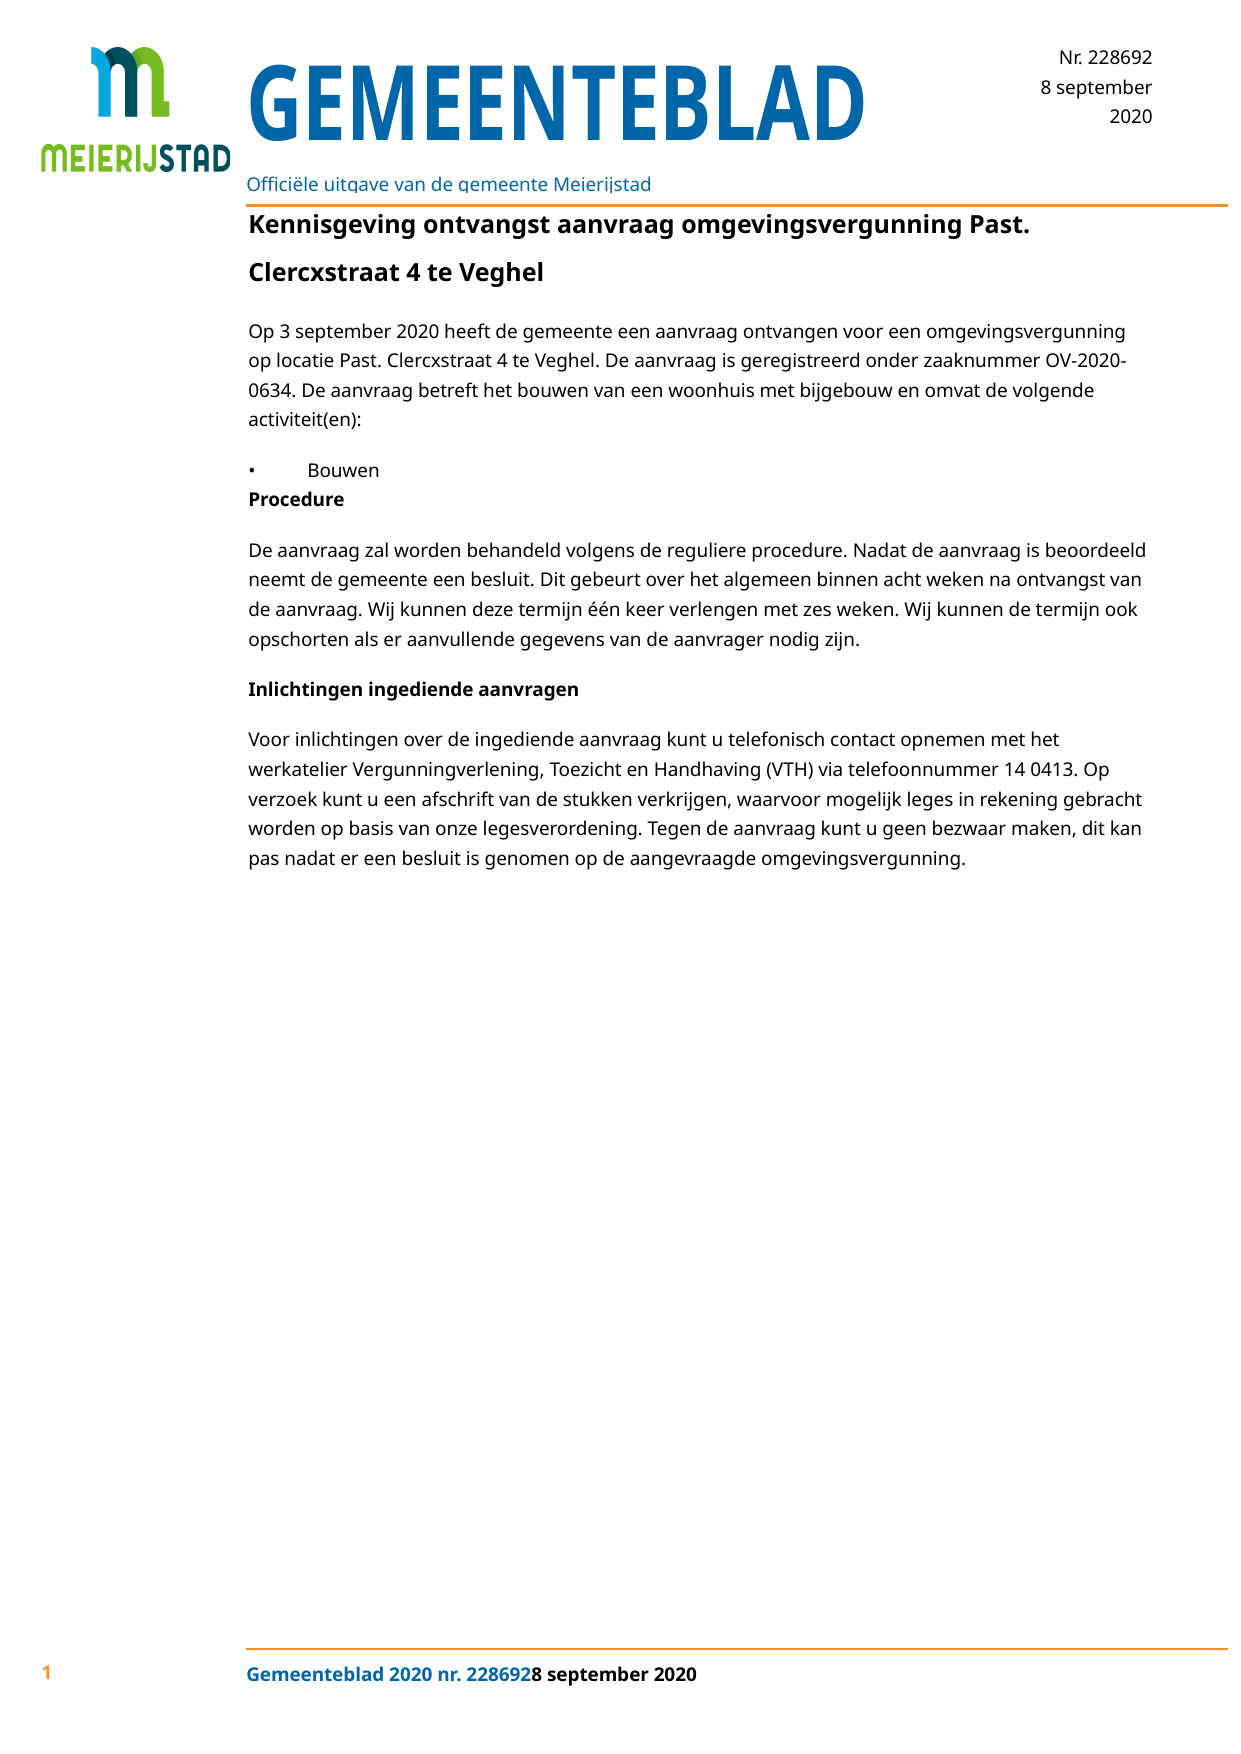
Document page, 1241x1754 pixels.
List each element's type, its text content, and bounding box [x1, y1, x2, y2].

text Inlichtingen ingediende aanvragen [248, 676, 1152, 702]
text De aanvraag zal worden behandeld volgens de reguliere procedure. Nadat de aanvraag is beoordeeld neemt de gemeente een besluit. Dit gebeurt over het algemeen binnen acht weken na ontvangst van de aanvraag. Wij kunnen deze termijn één keer verlengen met zes weken. Wij kunnen de termijn ook opschorten als er aanvullende gegevens van de aanvrager nodig zijn. [248, 537, 1152, 652]
picture [41, 47, 231, 172]
text Voor inlichtingen over de ingediende aanvraag kunt u telefonisch contact opnemen met het werkatelier Vergunningverlening, Toezicht en Handhaving (VTH) via telefoonnummer 14 0413. Op verzoek kunt u een afschrift van de stukken verkrijgen, waarvoor mogelijk leges in rekening gebracht worden op basis van onze legesverordening. Tegen de aanvraag kunt u geen bezwaar maken, dit kan pas nadat er een besluit is genomen op de aangevraagde omgevingsvergunning. [248, 727, 1152, 871]
list Bouwen [248, 457, 1152, 483]
text Procedure [248, 487, 1152, 512]
text Kennisgeving ontvangst aanvraag omgevingsvergunning Past. Clercxstraat 4 te Veghel [248, 207, 1152, 288]
text Op 3 september 2020 heeft de gemeente een aanvraag ontvangen voor een omgevingsvergunning op locatie Past. Clercxstraat 4 te Veghel. De aanvraag is geregistreerd onder zaaknummer OV-2020-0634. De aanvraag betreft het bouwen van een woonhuis met bijgebouw en omvat de volgende activiteit(en): [248, 318, 1152, 432]
